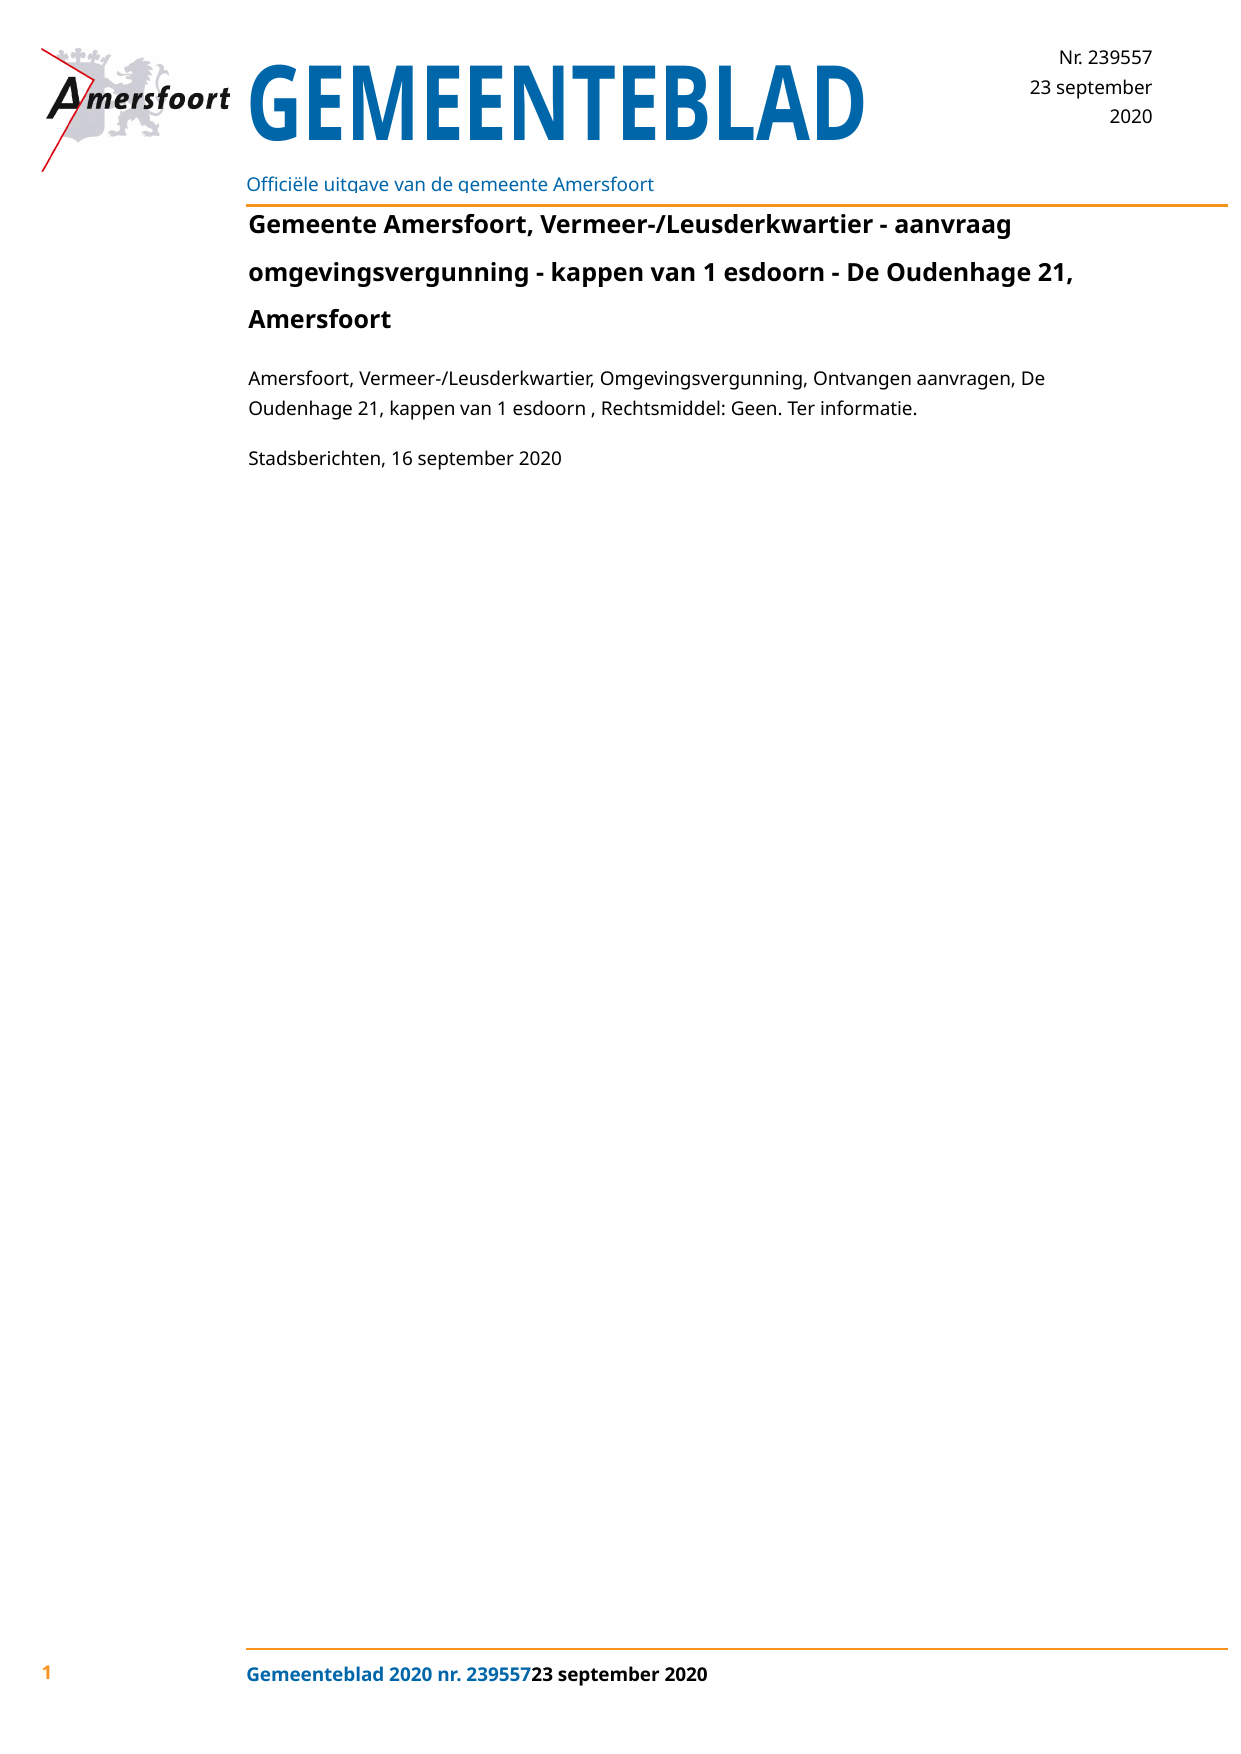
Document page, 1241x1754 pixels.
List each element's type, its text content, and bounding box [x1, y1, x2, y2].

text Amersfoort, Vermeer-/Leusderkwartier, Omgevingsvergunning, Ontvangen aanvragen, De Oudenhage 21, kappen van 1 esdoorn , Rechtsmiddel: Geen. Ter informatie. [248, 366, 1152, 421]
text Stadsberichten, 16 september 2020 [248, 446, 1152, 471]
picture [41, 47, 231, 172]
text Gemeente Amersfoort, Vermeer-/Leusderkwartier - aanvraag omgevingsvergunning - kappen van 1 esdoorn - De Oudenhage 21, Amersfoort [248, 207, 1152, 336]
